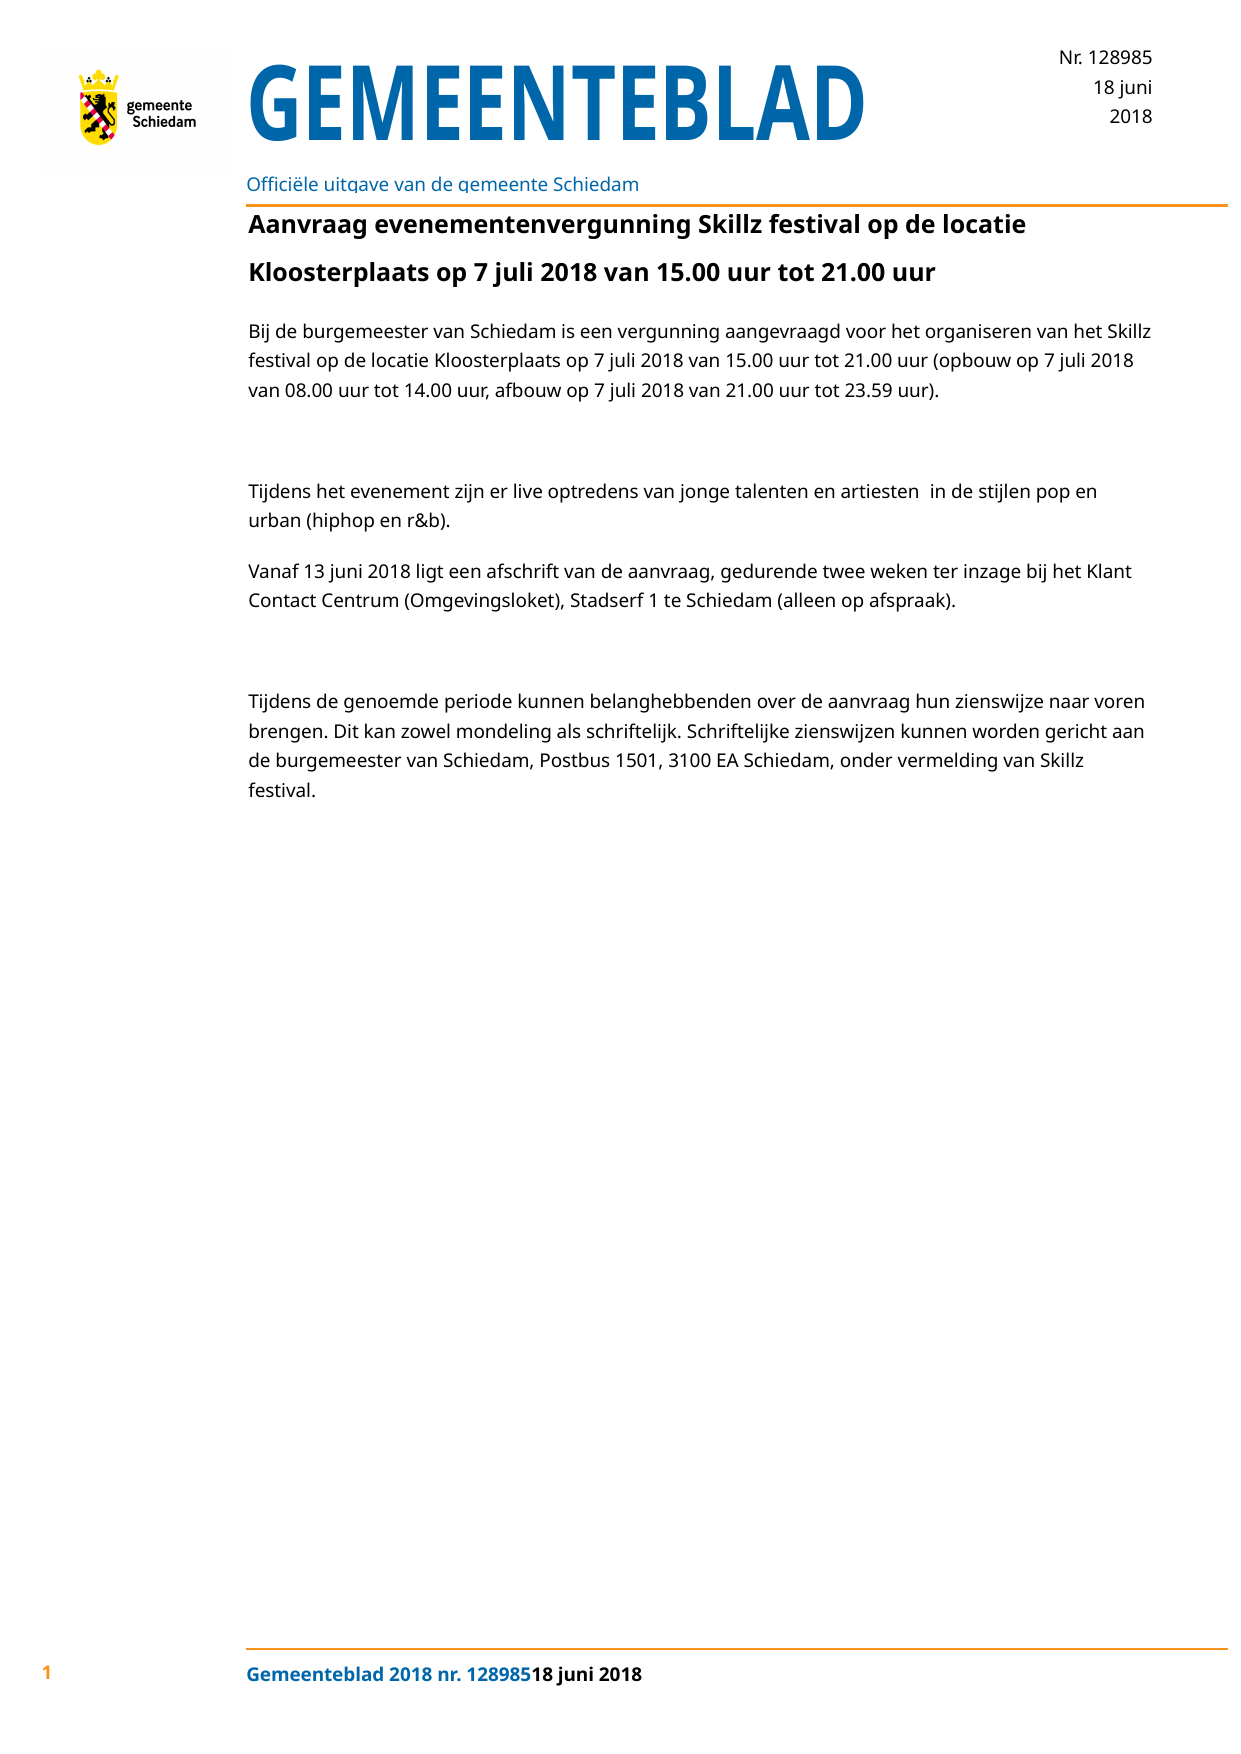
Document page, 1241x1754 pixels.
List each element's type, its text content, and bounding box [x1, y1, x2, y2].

text Tijdens de genoemde periode kunnen belanghebbenden over de aanvraag hun zienswijze naar voren brengen. Dit kan zowel mondeling als schriftelijk. Schriftelijke zienswijzen kunnen worden gericht aan de burgemeester van Schiedam, Postbus 1501, 3100 EA Schiedam, onder vermelding van Skillz festival. [248, 688, 1152, 803]
text Tijdens het evenement zijn er live optredens van jonge talenten en artiesten in de stijlen pop en urban (hiphop en r&b). [248, 478, 1152, 533]
text Vanaf 13 juni 2018 ligt een afschrift van de aanvraag, gedurende twee weken ter inzage bij het Klant Contact Centrum (Omgevingsloket), Stadserf 1 te Schiedam (alleen op afspraak). [248, 558, 1152, 613]
text Aanvraag evenementenvergunning Skillz festival op de locatie Kloosterplaats op 7 juli 2018 van 15.00 uur tot 21.00 uur [248, 207, 1152, 288]
picture [41, 47, 231, 172]
text Bij de burgemeester van Schiedam is een vergunning aangevraagd voor het organiseren van het Skillz festival op de locatie Kloosterplaats op 7 juli 2018 van 15.00 uur tot 21.00 uur (opbouw op 7 juli 2018 van 08.00 uur tot 14.00 uur, afbouw op 7 juli 2018 van 21.00 uur tot 23.59 uur). [248, 318, 1152, 403]
